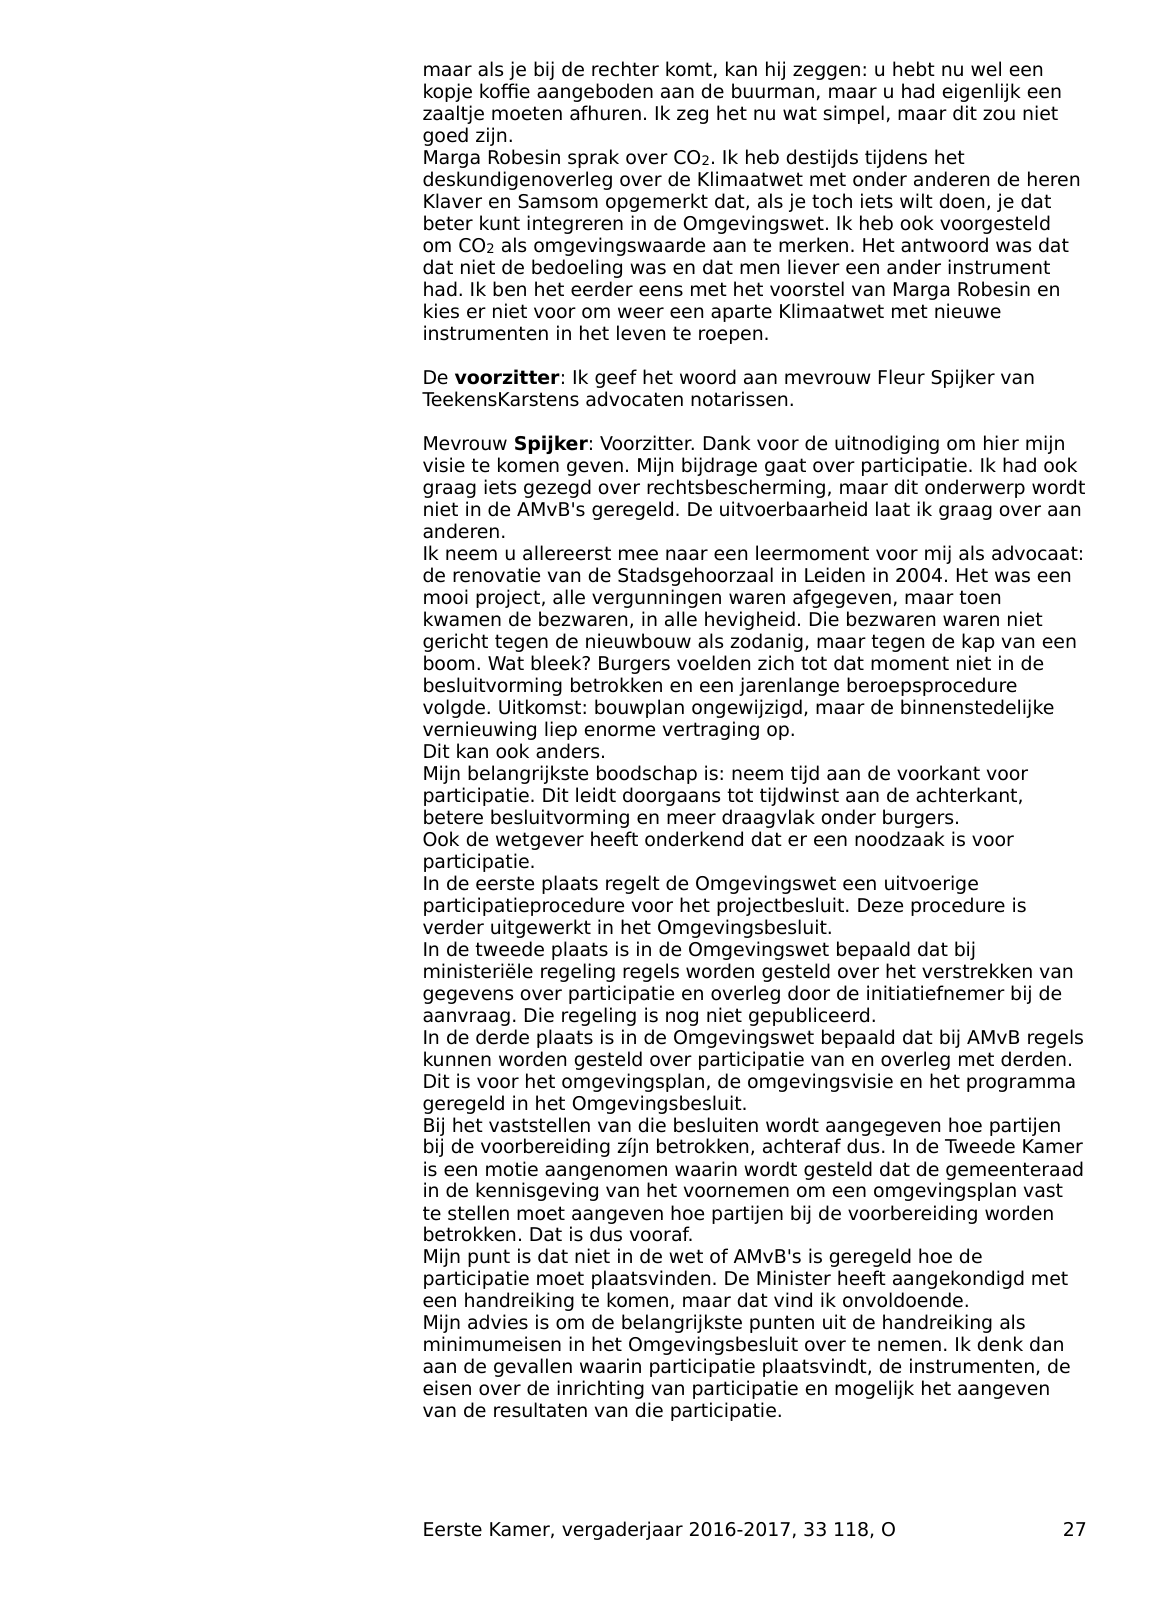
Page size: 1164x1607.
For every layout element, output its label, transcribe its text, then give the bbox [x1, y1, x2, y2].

text Ook de wetgever heeft onderkend dat er een noodzaak is voor participatie. [422, 829, 1087, 873]
text Dit kan ook anders. [422, 741, 1087, 763]
text In de tweede plaats is in de Omgevingswet bepaald dat bij ministeriële regeling regels worden gesteld over het verstrekken van gegevens over participatie en overleg door de initiatiefnemer bij de aanvraag. Die regeling is nog niet gepubliceerd. [422, 939, 1087, 1027]
text maar als je bij de rechter komt, kan hij zeggen: u hebt nu wel een kopje koffie aangeboden aan de buurman, maar u had eigenlijk een zaaltje moeten afhuren. Ik zeg het nu wat simpel, maar dit zou niet goed zijn. [422, 59, 1087, 147]
text Mijn punt is dat niet in de wet of AMvB's is geregeld hoe de participatie moet plaatsvinden. De Minister heeft aangekondigd met een handreiking te komen, maar dat vind ik onvoldoende. [422, 1246, 1087, 1312]
text Bij het vaststellen van die besluiten wordt aangegeven hoe partijen bij de voorbereiding zíjn betrokken, achteraf dus. In de Tweede Kamer is een motie aangenomen waarin wordt gesteld dat de gemeenteraad in de kennisgeving van het voornemen om een omgevingsplan vast te stellen moet aangeven hoe partijen bij de voorbereiding worden betrokken. Dat is dus vooraf. [422, 1114, 1087, 1246]
text In de derde plaats is in de Omgevingswet bepaald dat bij AMvB regels kunnen worden gesteld over participatie van en overleg met derden. Dit is voor het omgevingsplan, de omgevingsvisie en het programma geregeld in het Omgevingsbesluit. [422, 1027, 1087, 1114]
text De voorzitter: Ik geef het woord aan mevrouw Fleur Spijker van TeekensKarstens advocaten notarissen. [422, 367, 1087, 411]
text Mijn advies is om de belangrijkste punten uit de handreiking als minimumeisen in het Omgevingsbesluit over te nemen. Ik denk dan aan de gevallen waarin participatie plaatsvindt, de instrumenten, de eisen over de inrichting van participatie en mogelijk het aangeven van de resultaten van die participatie. [422, 1312, 1087, 1422]
text Ik neem u allereerst mee naar een leermoment voor mij als advocaat: de renovatie van de Stadsgehoorzaal in Leiden in 2004. Het was een mooi project, alle vergunningen waren afgegeven, maar toen kwamen de bezwaren, in alle hevigheid. Die bezwaren waren niet gericht tegen de nieuwbouw als zodanig, maar tegen de kap van een boom. Wat bleek? Burgers voelden zich tot dat moment niet in de besluitvorming betrokken en een jarenlange beroepsprocedure volgde. Uitkomst: bouwplan ongewijzigd, maar de binnenstedelijke vernieuwing liep enorme vertraging op. [422, 543, 1087, 741]
text Mijn belangrijkste boodschap is: neem tijd aan de voorkant voor participatie. Dit leidt doorgaans tot tijdwinst aan de achterkant, betere besluitvorming en meer draagvlak onder burgers. [422, 763, 1087, 829]
text Mevrouw Spijker: Voorzitter. Dank voor de uitnodiging om hier mijn visie te komen geven. Mijn bijdrage gaat over participatie. Ik had ook graag iets gezegd over rechtsbescherming, maar dit onderwerp wordt niet in de AMvB's geregeld. De uitvoerbaarheid laat ik graag over aan anderen. [422, 433, 1087, 543]
text In de eerste plaats regelt de Omgevingswet een uitvoerige participatieprocedure voor het projectbesluit. Deze procedure is verder uitgewerkt in het Omgevingsbesluit. [422, 873, 1087, 939]
text Marga Robesin sprak over CO2. Ik heb destijds tijdens het deskundigenoverleg over de Klimaatwet met onder anderen de heren Klaver en Samsom opgemerkt dat, als je toch iets wilt doen, je dat beter kunt integreren in de Omgevingswet. Ik heb ook voorgesteld om CO2 als omgevingswaarde aan te merken. Het antwoord was dat dat niet de bedoeling was en dat men liever een ander instrument had. Ik ben het eerder eens met het voorstel van Marga Robesin en kies er niet voor om weer een aparte Klimaatwet met nieuwe instrumenten in het leven te roepen. [422, 147, 1087, 345]
